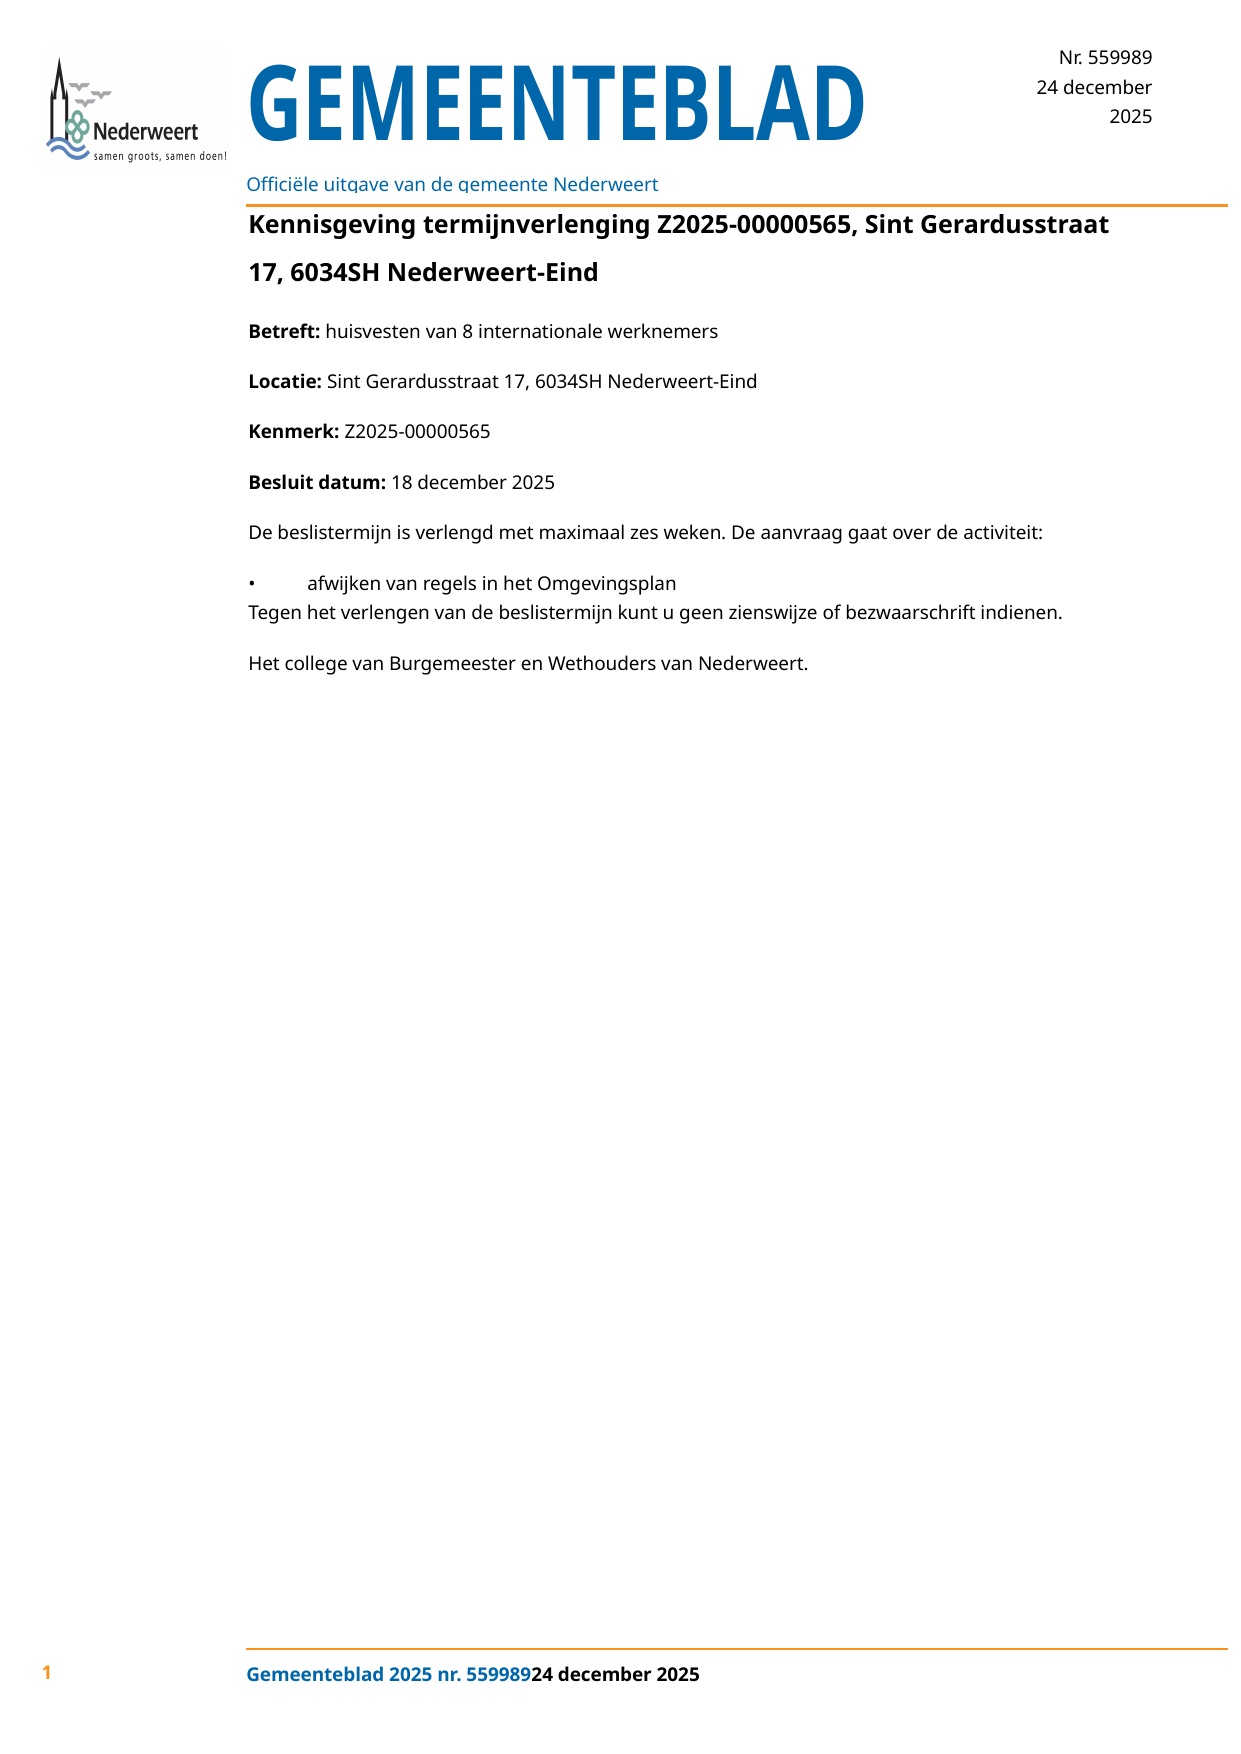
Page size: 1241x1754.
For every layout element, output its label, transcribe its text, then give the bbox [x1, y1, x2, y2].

text Besluit datum: 18 december 2025 [248, 469, 1152, 495]
text Kenmerk: Z2025-00000565 [248, 419, 1152, 444]
text Kennisgeving termijnverlenging Z2025-00000565, Sint Gerardusstraat 17, 6034SH Nederweert-Eind [248, 207, 1152, 288]
text Betreft: huisvesten van 8 internationale werknemers [248, 318, 1152, 344]
picture [41, 47, 231, 172]
list afwijken van regels in het Omgevingsplan [248, 570, 1152, 596]
text Locatie: Sint Gerardusstraat 17, 6034SH Nederweert-Eind [248, 368, 1152, 394]
text De beslistermijn is verlengd met maximaal zes weken. De aanvraag gaat over de activiteit: [248, 519, 1152, 545]
text Tegen het verlengen van de beslistermijn kunt u geen zienswijze of bezwaarschrift indienen. [248, 599, 1152, 625]
text Het college van Burgemeester en Wethouders van Nederweert. [248, 650, 1152, 676]
